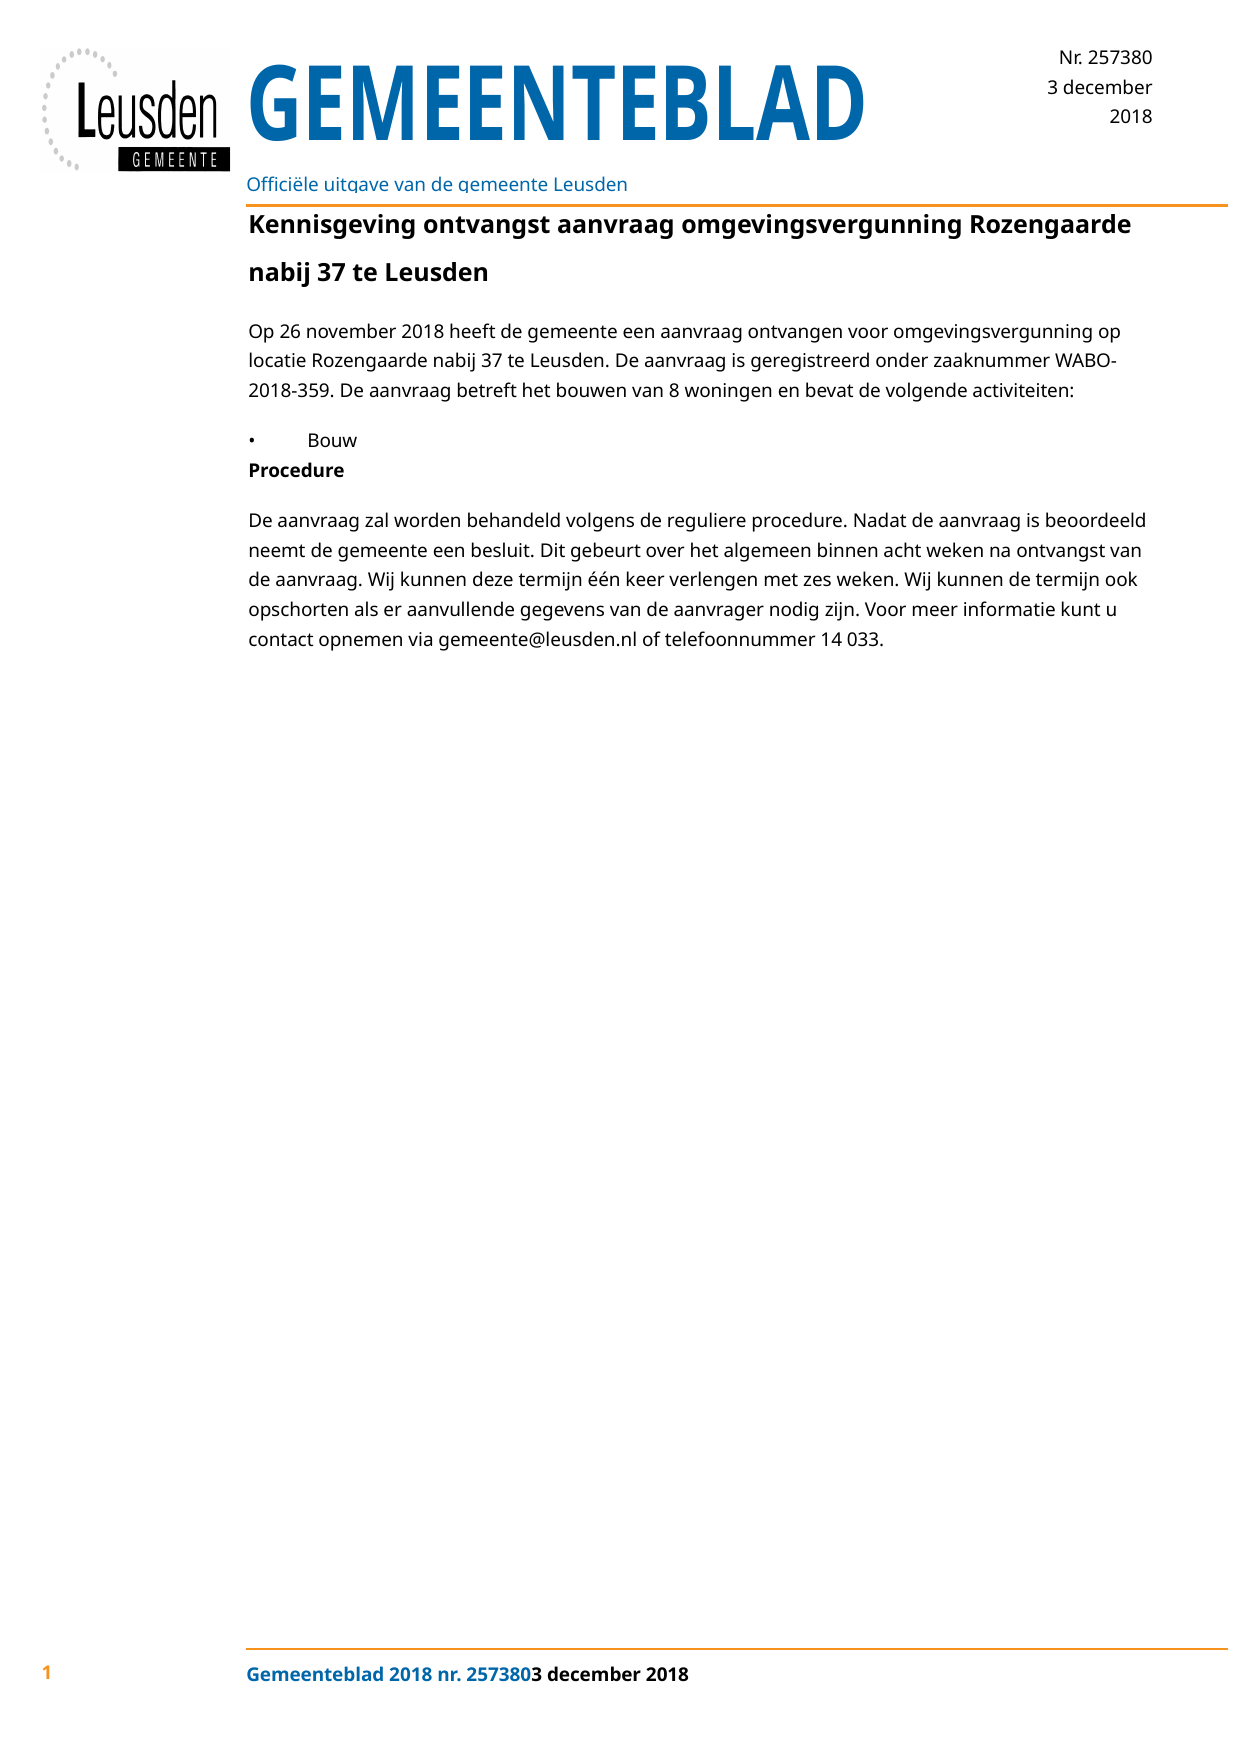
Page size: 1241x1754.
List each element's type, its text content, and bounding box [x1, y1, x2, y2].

picture [41, 47, 231, 172]
text Op 26 november 2018 heeft de gemeente een aanvraag ontvangen voor omgevingsvergunning op locatie Rozengaarde nabij 37 te Leusden. De aanvraag is geregistreerd onder zaaknummer WABO-2018-359. De aanvraag betreft het bouwen van 8 woningen en bevat de volgende activiteiten: [248, 318, 1152, 403]
text Procedure [248, 457, 1152, 483]
text Kennisgeving ontvangst aanvraag omgevingsvergunning Rozengaarde nabij 37 te Leusden [248, 207, 1152, 288]
list Bouw [248, 427, 1152, 453]
text De aanvraag zal worden behandeld volgens de reguliere procedure. Nadat de aanvraag is beoordeeld neemt de gemeente een besluit. Dit gebeurt over het algemeen binnen acht weken na ontvangst van de aanvraag. Wij kunnen deze termijn één keer verlengen met zes weken. Wij kunnen de termijn ook opschorten als er aanvullende gegevens van de aanvrager nodig zijn. Voor meer informatie kunt u contact opnemen via gemeente@leusden.nl of telefoonnummer 14 033. [248, 507, 1152, 652]
